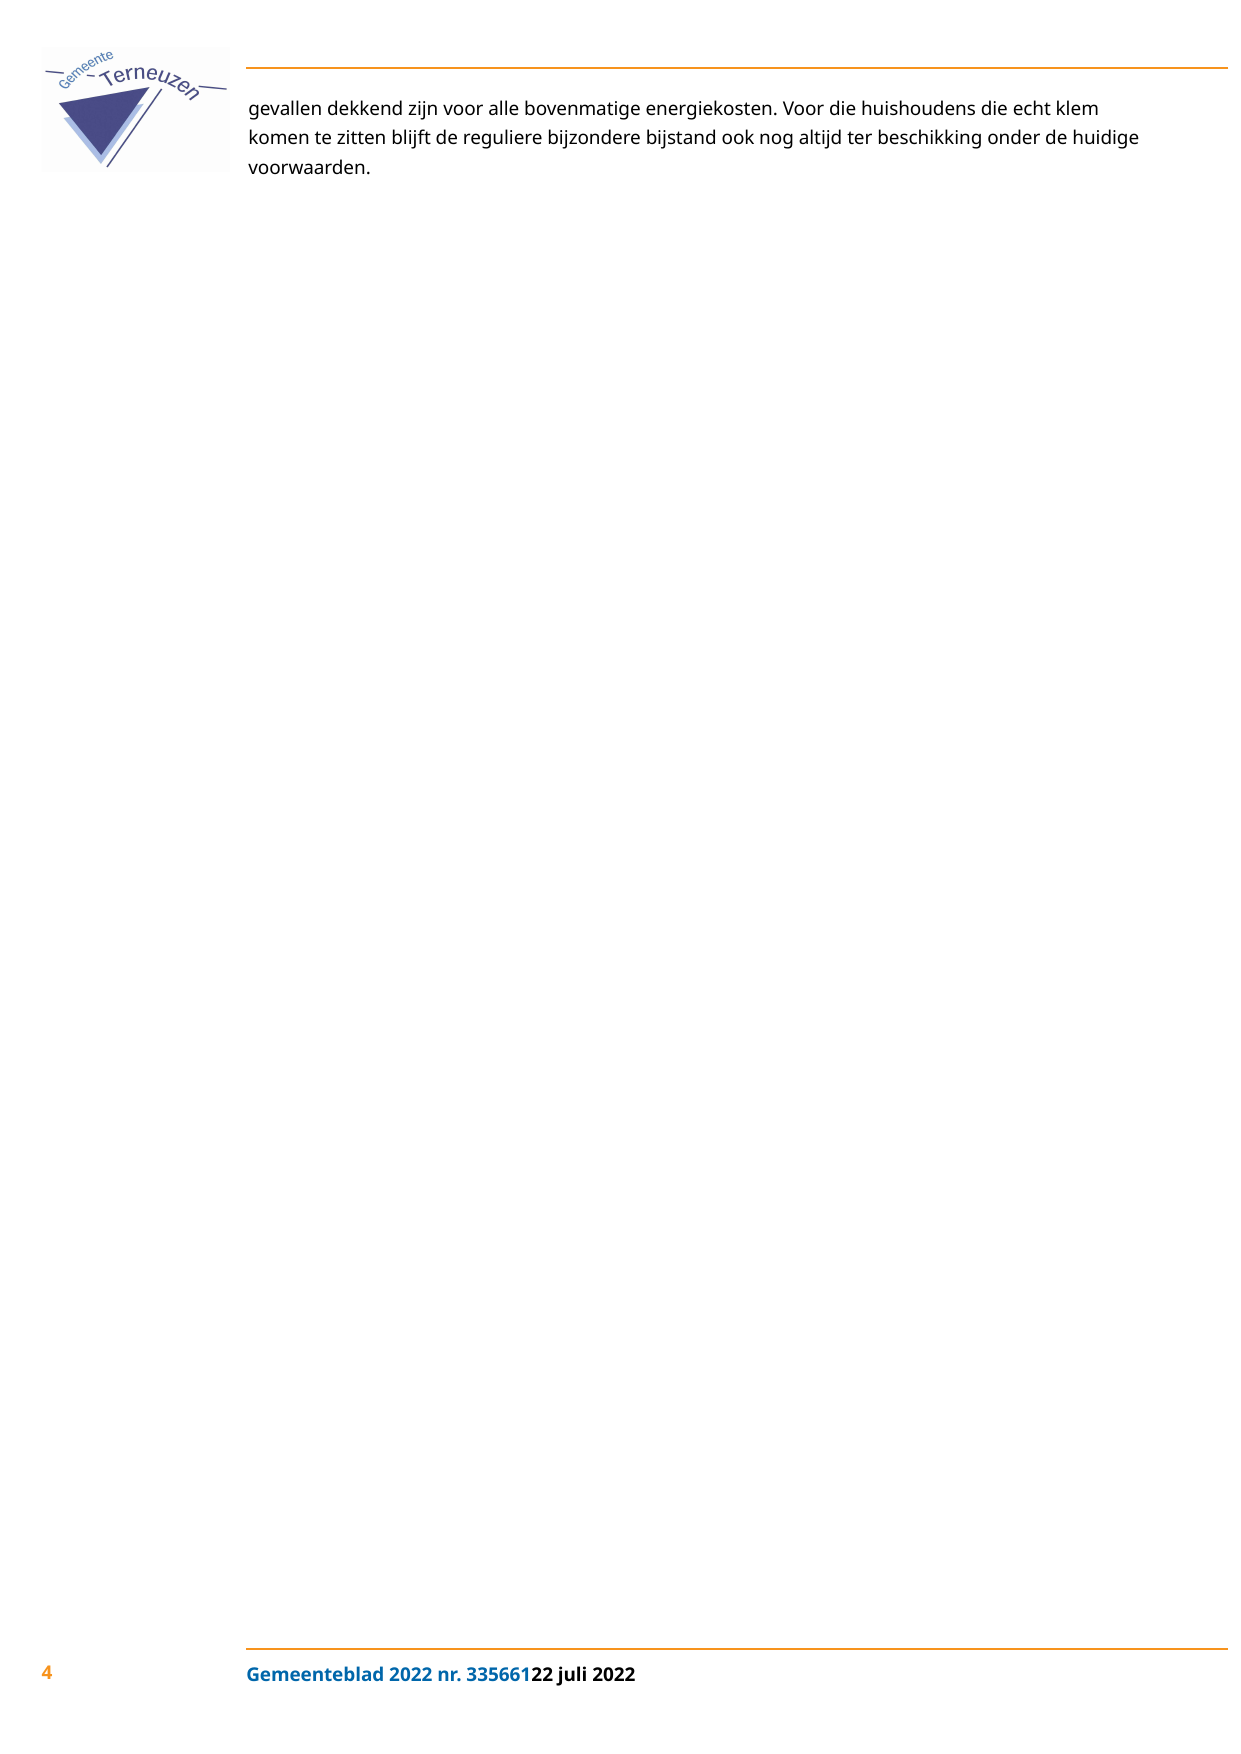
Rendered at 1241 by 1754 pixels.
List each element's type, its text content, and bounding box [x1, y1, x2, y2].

text gevallen dekkend zijn voor alle bovenmatige energiekosten. Voor die huishoudens die echt klem komen te zitten blijft de reguliere bijzondere bijstand ook nog altijd ter beschikking onder de huidige voorwaarden. [248, 95, 1152, 180]
picture [41, 47, 231, 172]
